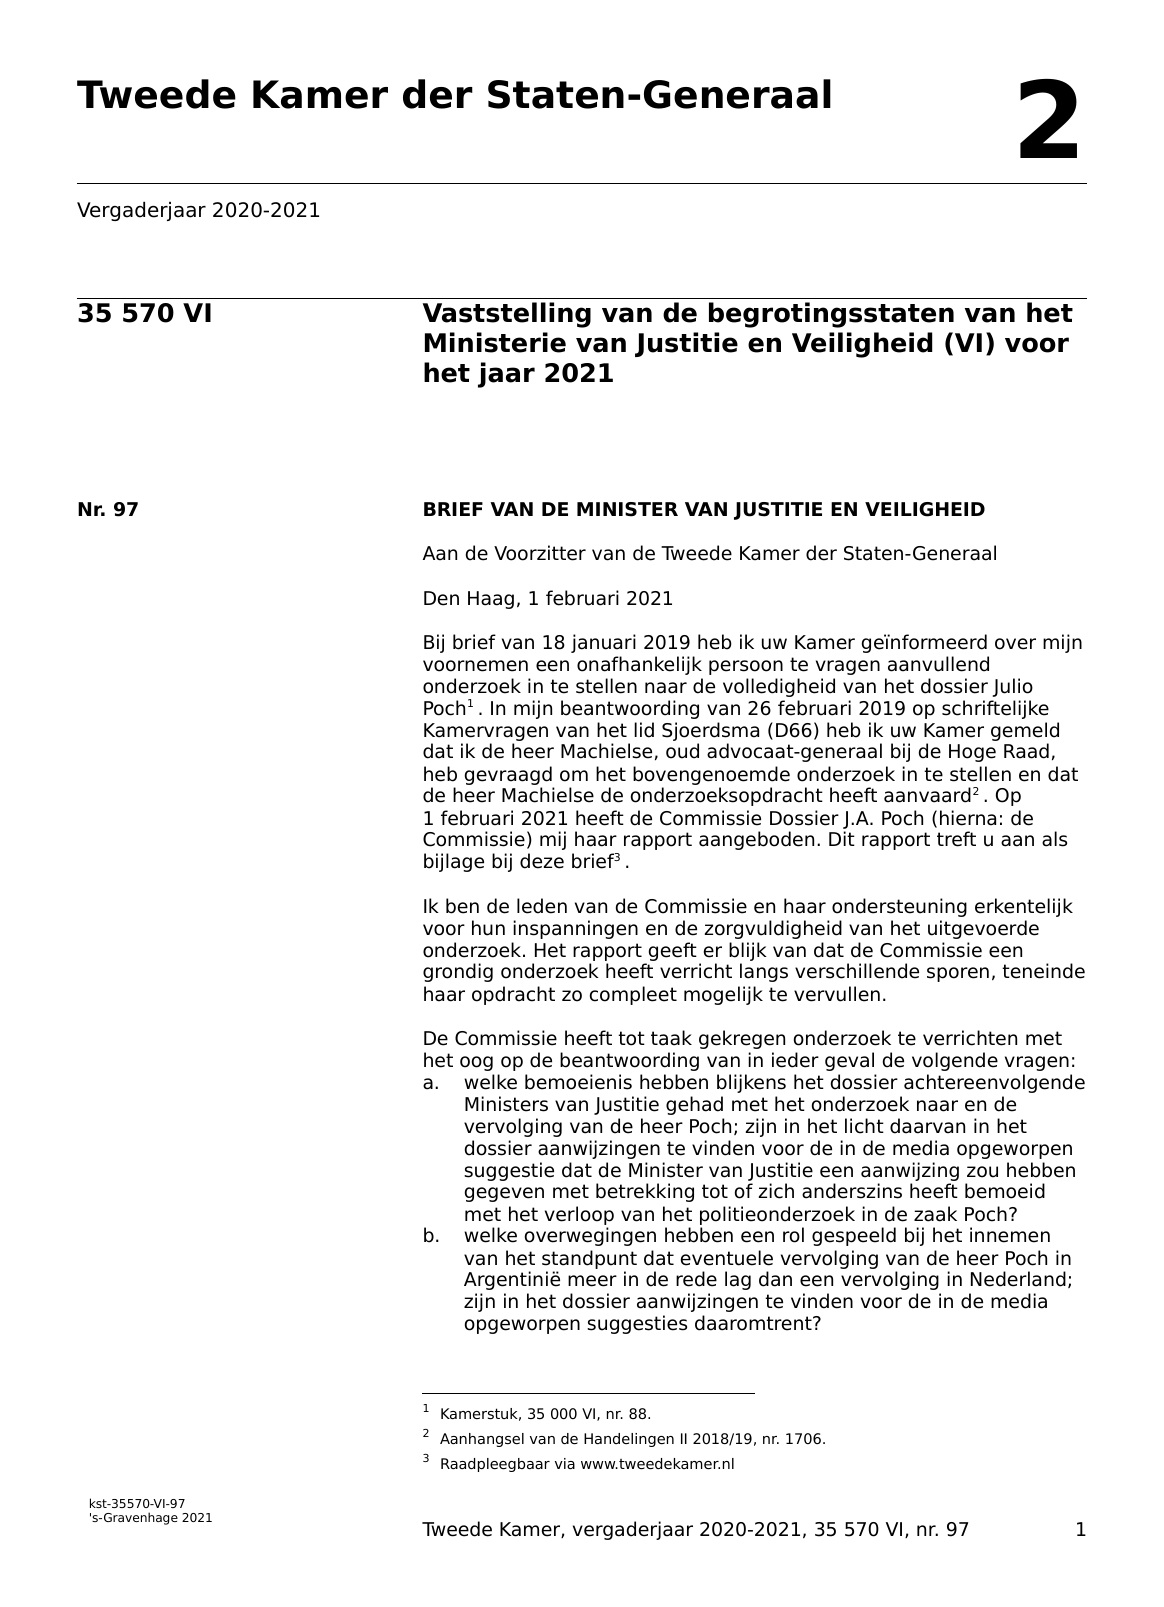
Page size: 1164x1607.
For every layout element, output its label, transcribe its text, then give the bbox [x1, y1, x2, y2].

text Aanhangsel van de Handelingen II 2018/19, nr. 1706. [422, 1427, 1087, 1449]
text a. welke bemoeienis hebben blijkens het dossier achtereenvolgende Ministers van Justitie gehad met het onderzoek naar en de vervolging van de heer Poch; zijn in het licht daarvan in het dossier aanwijzingen te vinden voor de in de media opgeworpen suggestie dat de Minister van Justitie een aanwijzing zou hebben gegeven met betrekking tot of zich anderszins heeft bemoeid met het verloop van het politieonderzoek in de zaak Poch? [422, 1072, 1087, 1225]
text kst-35570-VI-97 [88, 1497, 323, 1511]
text Aan de Voorzitter van de Tweede Kamer der Staten-Generaal [422, 543, 1087, 565]
text Raadpleegbaar via www.tweedekamer.nl [422, 1452, 1087, 1474]
subtitle Nr. 97 BRIEF VAN DE MINISTER VAN JUSTITIE EN VEILIGHEID [77, 499, 1087, 521]
table_cell Vergaderjaar 2020-2021 [77, 184, 1087, 298]
text 's-Gravenhage 2021 [88, 1511, 323, 1525]
table_header Tweede Kamer der Staten-Generaal [77, 59, 886, 183]
table_header 2 [886, 59, 1087, 183]
subtitle 35 570 VI Vaststelling van de begrotingsstaten van het Ministerie van Justitie en Veiligheid (VI) voor het jaar 2021 [77, 299, 1087, 388]
text Den Haag, 1 februari 2021 [422, 587, 1087, 609]
text Ik ben de leden van de Commissie en haar ondersteuning erkentelijk voor hun inspanningen en de zorgvuldigheid van het uitgevoerde onderzoek. Het rapport geeft er blijk van dat de Commissie een grondig onderzoek heeft verricht langs verschillende sporen, teneinde haar opdracht zo compleet mogelijk te vervullen. [422, 896, 1087, 1005]
text Kamerstuk, 35 000 VI, nr. 88. [422, 1402, 1087, 1424]
text De Commissie heeft tot taak gekregen onderzoek te verrichten met het oog op de beantwoording van in ieder geval de volgende vragen: [422, 1028, 1087, 1072]
text Bij brief van 18 januari 2019 heb ik uw Kamer geïnformeerd over mijn voornemen een onafhankelijk persoon te vragen aanvullend onderzoek in te stellen naar de volledigheid van het dossier Julio Poch. In mijn beantwoording van 26 februari 2019 op schriftelijke Kamervragen van het lid Sjoerdsma (D66) heb ik uw Kamer gemeld dat ik de heer Machielse, oud advocaat-generaal bij de Hoge Raad, heb gevraagd om het bovengenoemde onderzoek in te stellen en dat de heer Machielse de onderzoeksopdracht heeft aanvaard. Op 1 februari 2021 heeft de Commissie Dossier J.A. Poch (hierna: de Commissie) mij haar rapport aangeboden. Dit rapport treft u aan als bijlage bij deze brief. [422, 632, 1087, 873]
text b. welke overwegingen hebben een rol gespeeld bij het innemen van het standpunt dat eventuele vervolging van de heer Poch in Argentinië meer in de rede lag dan een vervolging in Nederland; zijn in het dossier aanwijzingen te vinden voor de in de media opgeworpen suggesties daaromtrent? [422, 1225, 1087, 1335]
